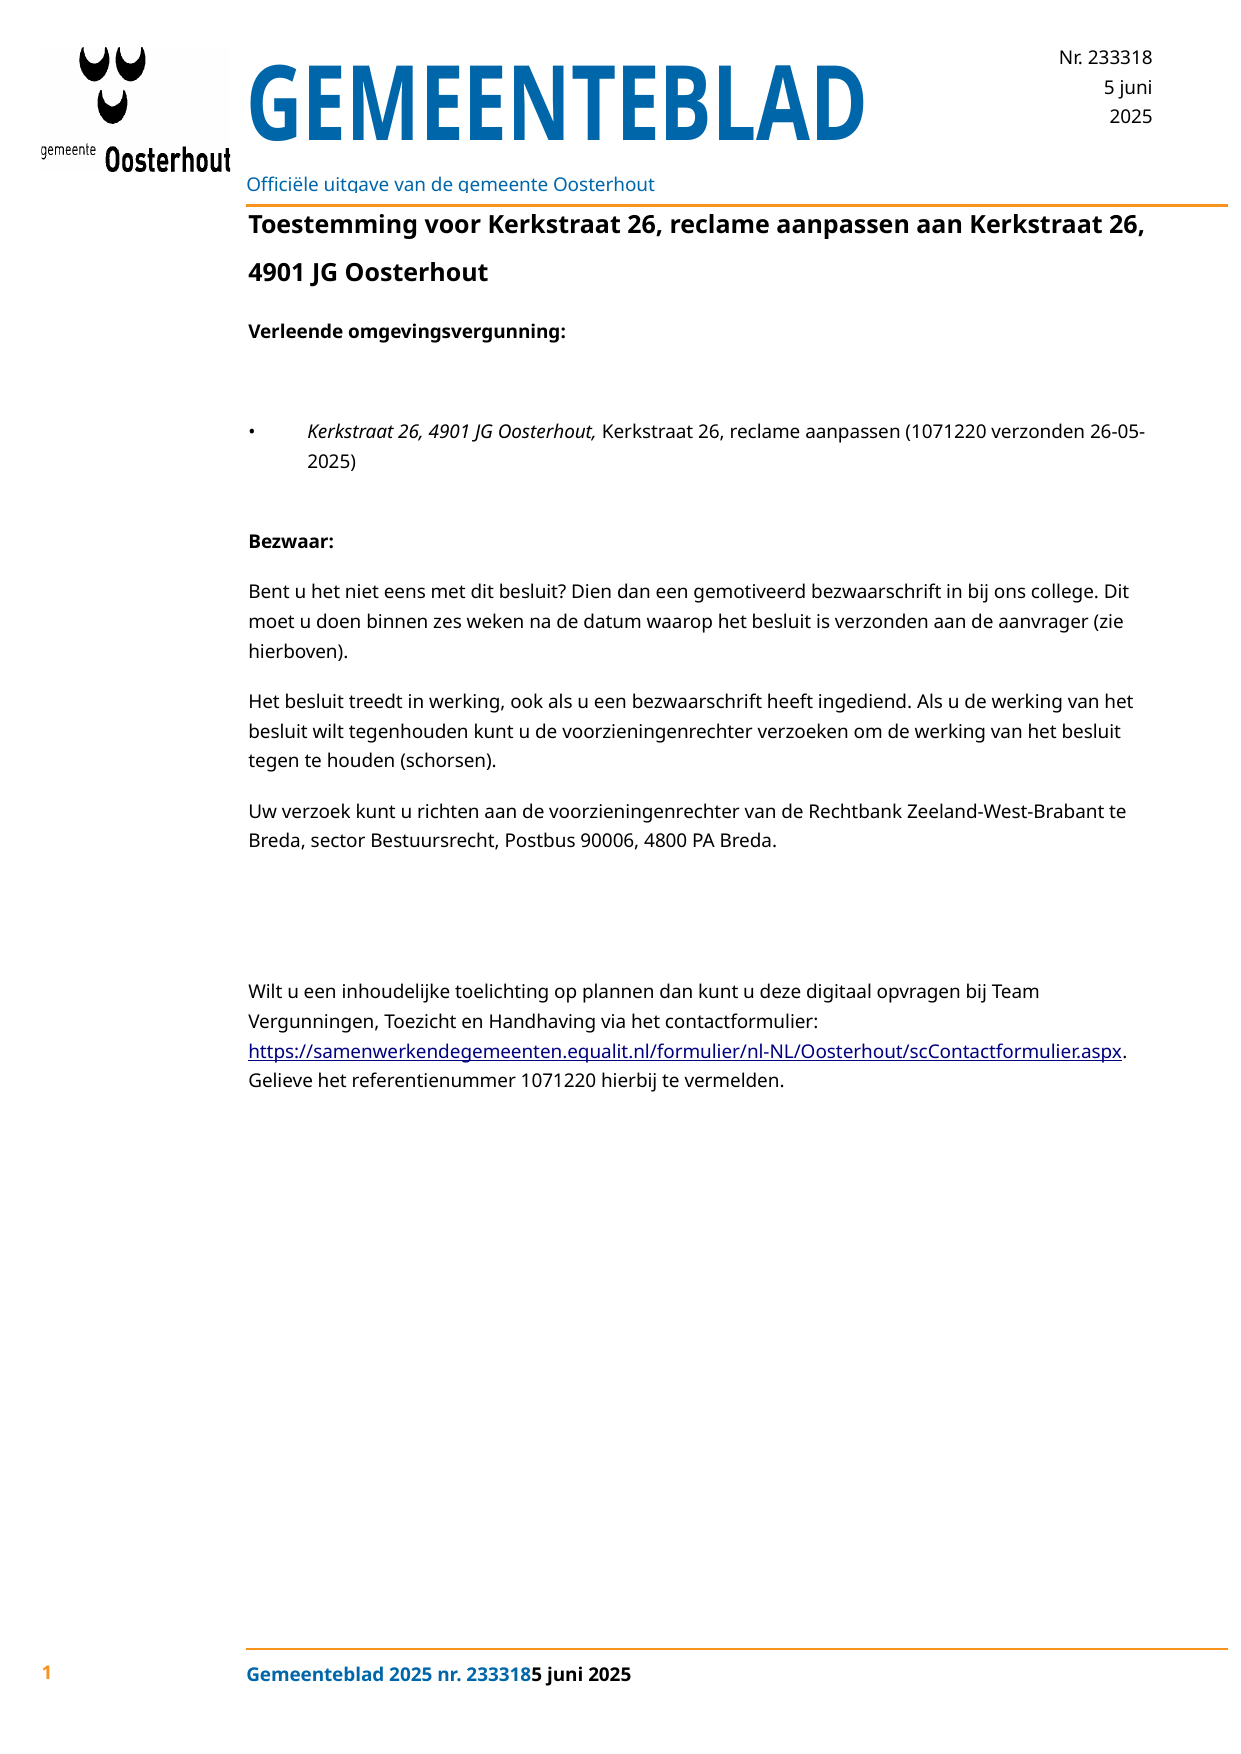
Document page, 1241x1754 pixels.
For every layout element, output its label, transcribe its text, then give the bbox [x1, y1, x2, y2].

text Wilt u een inhoudelijke toelichting op plannen dan kunt u deze digitaal opvragen bij Team Vergunningen, Toezicht en Handhaving via het contactformulier: https://samenwerkendegemeenten.equalit.nl/formulier/nl-NL/Oosterhout/scContactformulier.aspx. Gelieve het referentienummer 1071220 hierbij te vermelden. [248, 979, 1152, 1093]
text Toestemming voor Kerkstraat 26, reclame aanpassen aan Kerkstraat 26, 4901 JG Oosterhout [248, 207, 1152, 288]
text Het besluit treedt in werking, ook als u een bezwaarschrift heeft ingediend. Als u de werking van het besluit wilt tegenhouden kunt u de voorzieningenrechter verzoeken om de werking van het besluit tegen te houden (schorsen). [248, 688, 1152, 773]
text Bezwaar: [248, 528, 1152, 554]
text Bent u het niet eens met dit besluit? Dien dan een gemotiveerd bezwaarschrift in bij ons college. Dit moet u doen binnen zes weken na de datum waarop het besluit is verzonden aan de aanvrager (zie hierboven). [248, 579, 1152, 664]
picture [41, 47, 231, 172]
text Verleende omgevingsvergunning: [248, 318, 1152, 344]
list Kerkstraat 26, 4901 JG Oosterhout, Kerkstraat 26, reclame aanpassen (1071220 verzonden 26-05-2025) [248, 419, 1152, 474]
text Uw verzoek kunt u richten aan de voorzieningenrechter van de Rechtbank Zeeland-West-Brabant te Breda, sector Bestuursrecht, Postbus 90006, 4800 PA Breda. [248, 798, 1152, 853]
